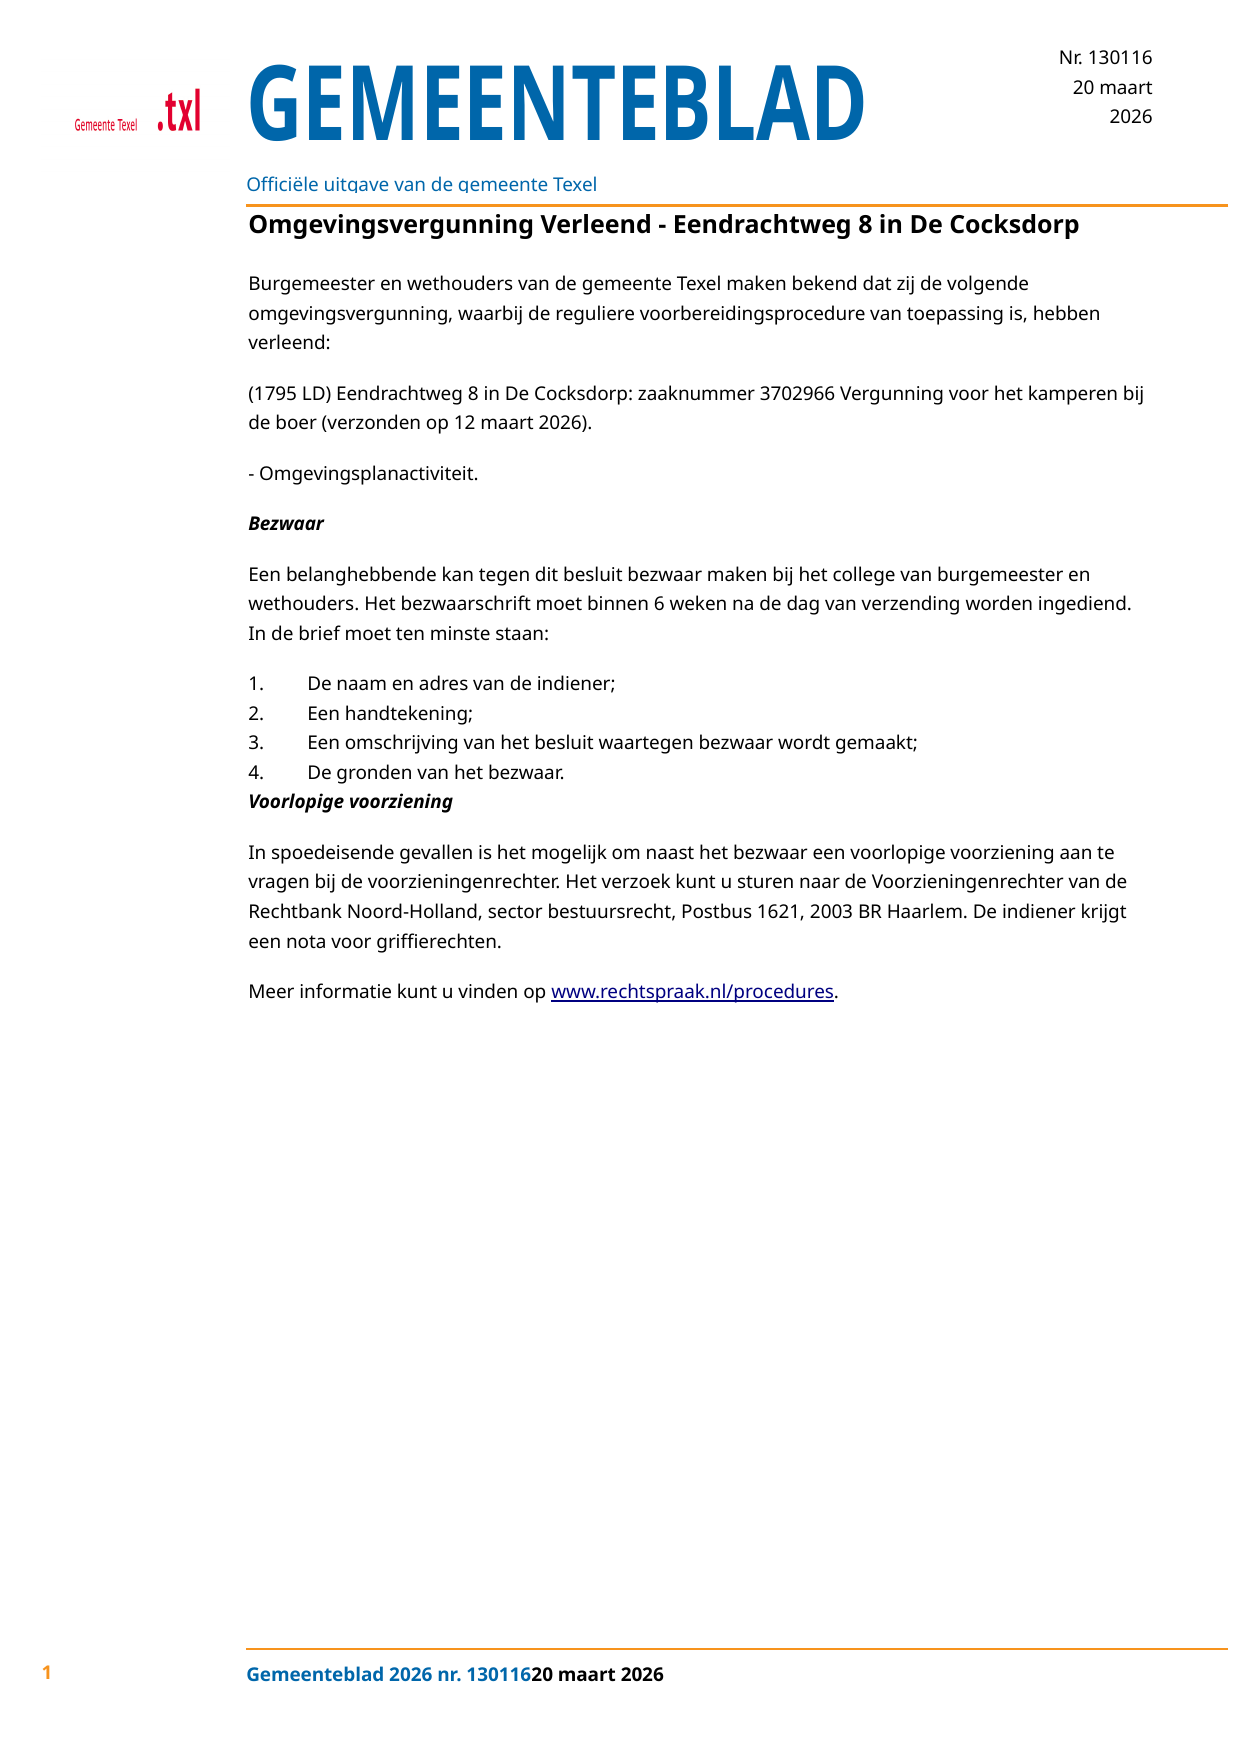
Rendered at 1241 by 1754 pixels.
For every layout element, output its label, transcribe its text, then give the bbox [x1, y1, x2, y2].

text (1795 LD) Eendrachtweg 8 in De Cocksdorp: zaaknummer 3702966 Vergunning voor het kamperen bij de boer (verzonden op 12 maart 2026). [248, 380, 1152, 435]
text Meer informatie kunt u vinden op www.rechtspraak.nl/procedures. [248, 978, 1152, 1004]
text - Omgevingsplanactiviteit. [248, 460, 1152, 486]
list De gronden van het bezwaar. [248, 759, 1152, 785]
picture [41, 47, 231, 172]
list Een omschrijving van het besluit waartegen bezwaar wordt gemaakt; [248, 729, 1152, 755]
list De naam en adres van de indiener; [248, 670, 1152, 696]
text In spoedeisende gevallen is het mogelijk om naast het bezwaar een voorlopige voorziening aan te vragen bij de voorzieningenrechter. Het verzoek kunt u sturen naar de Voorzieningenrechter van de Rechtbank Noord-Holland, sector bestuursrecht, Postbus 1621, 2003 BR Haarlem. De indiener krijgt een nota voor griffierechten. [248, 839, 1152, 953]
text Omgevingsvergunning Verleend - Eendrachtweg 8 in De Cocksdorp [248, 207, 1152, 241]
list Een handtekening; [248, 700, 1152, 726]
text Bezwaar [248, 510, 1152, 536]
text Burgemeester en wethouders van de gemeente Texel maken bekend dat zij de volgende omgevingsvergunning, waarbij de reguliere voorbereidingsprocedure van toepassing is, hebben verleend: [248, 270, 1152, 355]
text Een belanghebbende kan tegen dit besluit bezwaar maken bij het college van burgemeester en wethouders. Het bezwaarschrift moet binnen 6 weken na de dag van verzending worden ingediend. In de brief moet ten minste staan: [248, 561, 1152, 646]
text Voorlopige voorziening [248, 789, 1152, 814]
